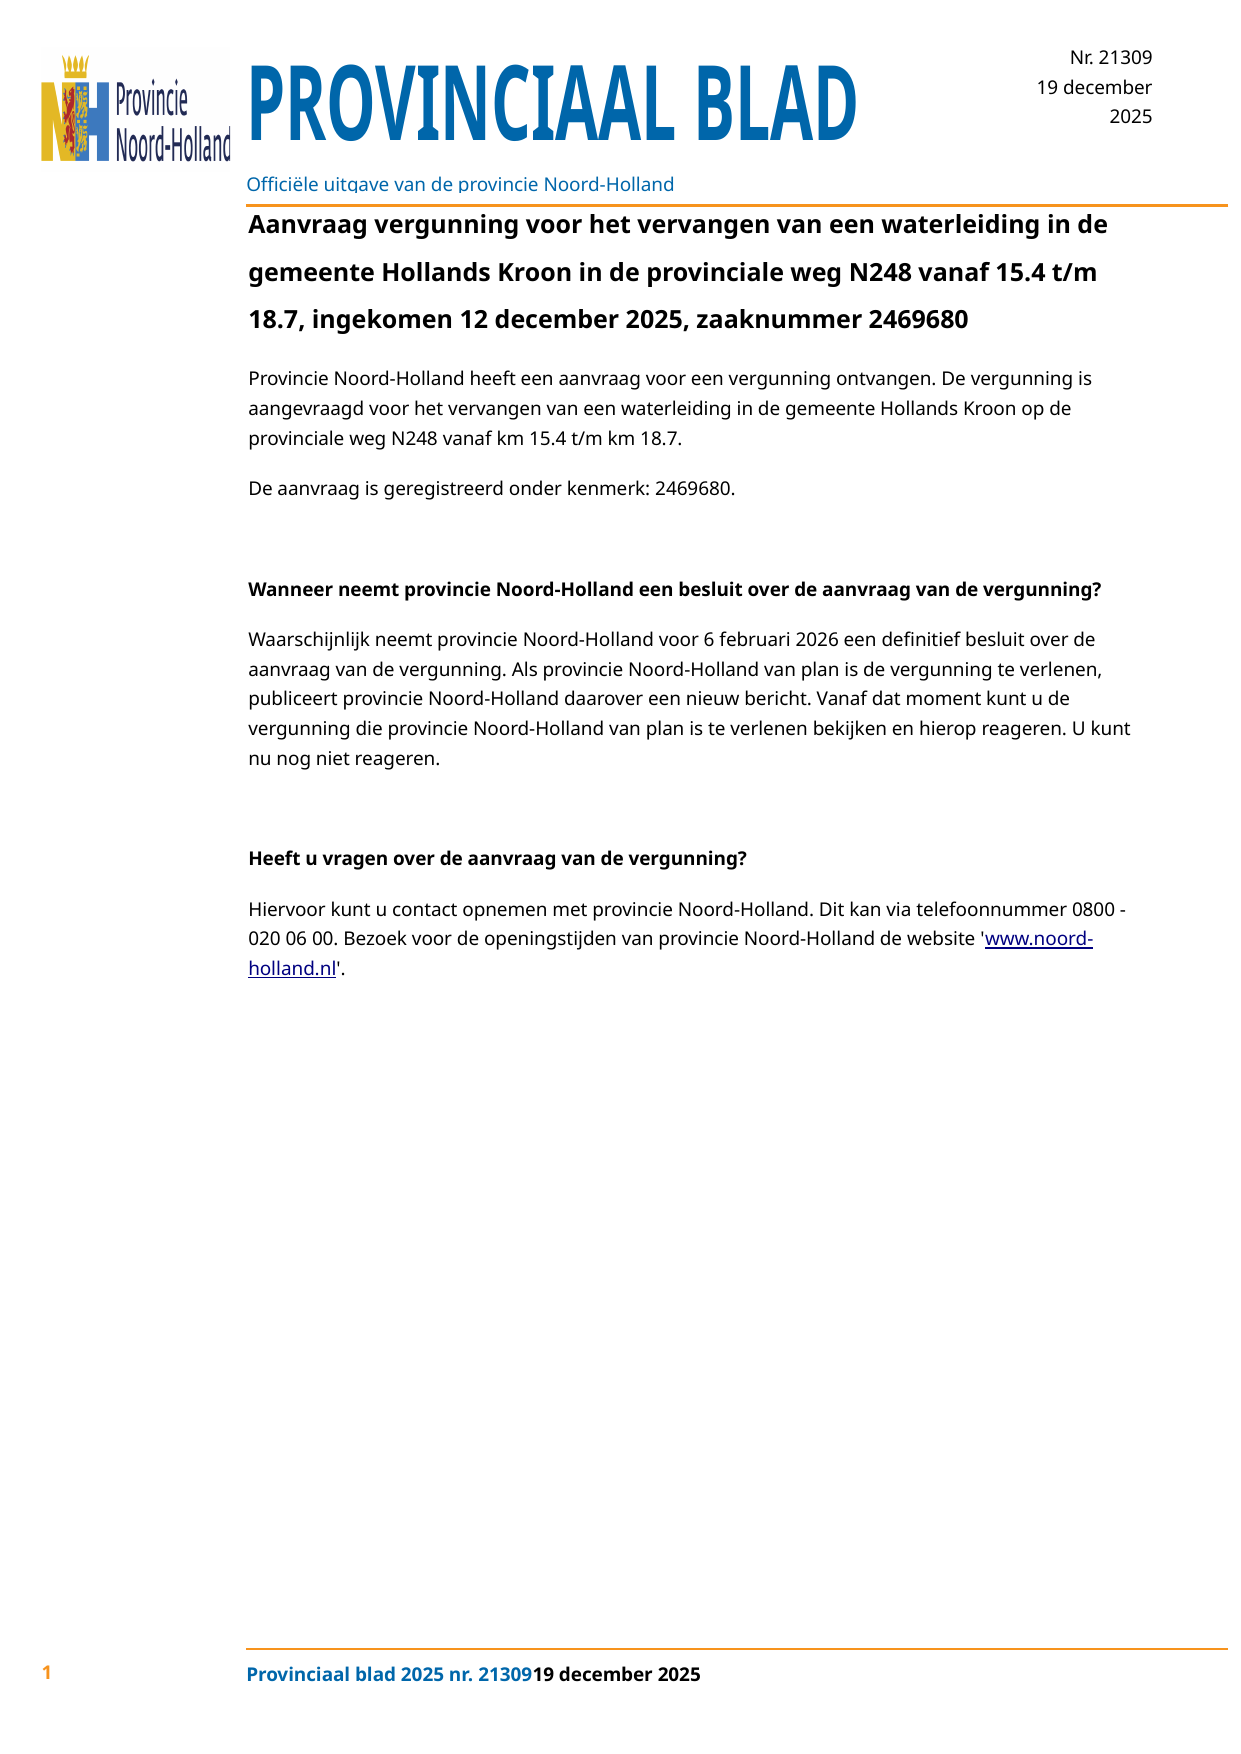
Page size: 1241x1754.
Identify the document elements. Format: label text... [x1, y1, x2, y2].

text De aanvraag is geregistreerd onder kenmerk: 2469680. [248, 475, 1152, 501]
text Waarschijnlijk neemt provincie Noord-Holland voor 6 februari 2026 een definitief besluit over de aanvraag van de vergunning. Als provincie Noord-Holland van plan is de vergunning te verlenen, publiceert provincie Noord-Holland daarover een nieuw bericht. Vanaf dat moment kunt u de vergunning die provincie Noord-Holland van plan is te verlenen bekijken en hierop reageren. U kunt nu nog niet reageren. [248, 626, 1152, 770]
picture [41, 47, 231, 172]
text Heeft u vragen over de aanvraag van de vergunning? [248, 846, 1152, 871]
text Aanvraag vergunning voor het vervangen van een waterleiding in de gemeente Hollands Kroon in de provinciale weg N248 vanaf 15.4 t/m 18.7, ingekomen 12 december 2025, zaaknummer 2469680 [248, 207, 1152, 336]
text Provincie Noord-Holland heeft een aanvraag voor een vergunning ontvangen. De vergunning is aangevraagd voor het vervangen van een waterleiding in de gemeente Hollands Kroon op de provinciale weg N248 vanaf km 15.4 t/m km 18.7. [248, 366, 1152, 450]
text Hiervoor kunt u contact opnemen met provincie Noord-Holland. Dit kan via telefoonnummer 0800 - 020 06 00. Bezoek voor de openingstijden van provincie Noord-Holland de website 'www.noord-holland.nl'. [248, 896, 1152, 981]
text Wanneer neemt provincie Noord-Holland een besluit over de aanvraag van de vergunning? [248, 576, 1152, 602]
